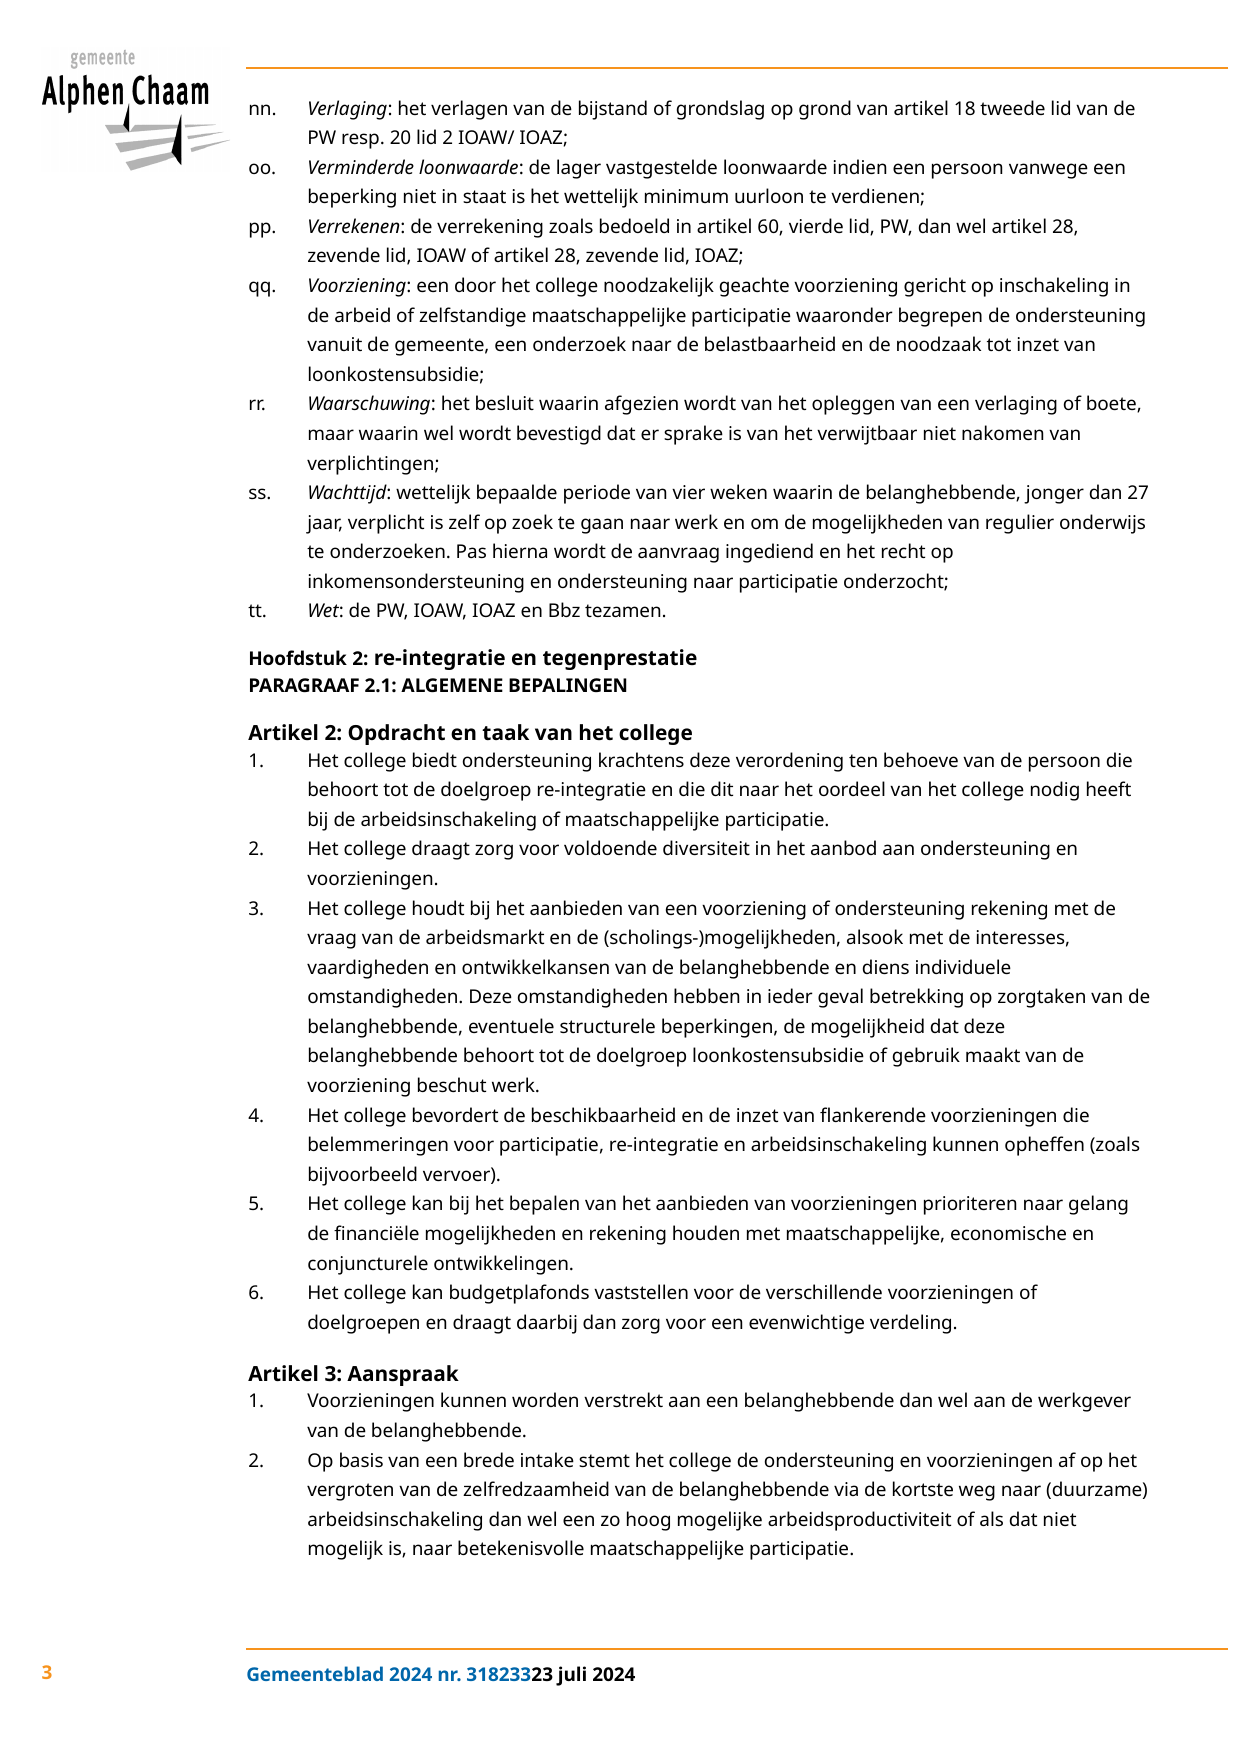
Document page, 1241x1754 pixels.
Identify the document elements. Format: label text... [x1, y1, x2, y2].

list Verlaging: het verlagen van de bijstand of grondslag op grond van artikel 18 tweede lid van de PW resp. 20 lid 2 IOAW/ IOAZ; [248, 95, 1152, 150]
text PARAGRAAF 2.1: ALGEMENE BEPALINGEN [248, 672, 1152, 697]
list Het college bevordert de beschikbaarheid en de inzet van flankerende voorzieningen die belemmeringen voor participatie, re-integratie en arbeidsinschakeling kunnen opheffen (zoals bijvoorbeeld vervoer). [248, 1102, 1152, 1187]
text Hoofdstuk 2: re-integratie en tegenprestatie [248, 643, 1152, 672]
list Het college kan budgetplafonds vaststellen voor de verschillende voorzieningen of doelgroepen en draagt daarbij dan zorg voor een evenwichtige verdeling. [248, 1279, 1152, 1334]
list Verrekenen: de verrekening zoals bedoeld in artikel 60, vierde lid, PW, dan wel artikel 28, zevende lid, IOAW of artikel 28, zevende lid, IOAZ; [248, 213, 1152, 268]
list Het college houdt bij het aanbieden van een voorziening of ondersteuning rekening met de vraag van de arbeidsmarkt en de (scholings-)mogelijkheden, alsook met de interesses, vaardigheden en ontwikkelkansen van de belanghebbende en diens individuele omstandigheden. Deze omstandigheden hebben in ieder geval betrekking op zorgtaken van de belanghebbende, eventuele structurele beperkingen, de mogelijkheid dat deze belanghebbende behoort tot de doelgroep loonkostensubsidie of gebruik maakt van de voorziening beschut werk. [248, 895, 1152, 1098]
list Wet: de PW, IOAW, IOAZ en Bbz tezamen. [248, 598, 1152, 623]
list Het college kan bij het bepalen van het aanbieden van voorzieningen prioriteren naar gelang de financiële mogelijkheden en rekening houden met maatschappelijke, economische en conjuncturele ontwikkelingen. [248, 1191, 1152, 1275]
list Voorziening: een door het college noodzakelijk geachte voorziening gericht op inschakeling in de arbeid of zelfstandige maatschappelijke participatie waaronder begrepen de ondersteuning vanuit de gemeente, een onderzoek naar de belastbaarheid en de noodzaak tot inzet van loonkostensubsidie; [248, 272, 1152, 387]
list Het college draagt zorg voor voldoende diversiteit in het aanbod aan ondersteuning en voorzieningen. [248, 836, 1152, 891]
list Op basis van een brede intake stemt het college de ondersteuning en voorzieningen af op het vergroten van de zelfredzaamheid van de belanghebbende via de kortste weg naar (duurzame) arbeidsinschakeling dan wel een zo hoog mogelijke arbeidsproductiviteit of als dat niet mogelijk is, naar betekenisvolle maatschappelijke participatie. [248, 1447, 1152, 1561]
list Het college biedt ondersteuning krachtens deze verordening ten behoeve van de persoon die behoort tot de doelgroep re-integratie en die dit naar het oordeel van het college nodig heeft bij de arbeidsinschakeling of maatschappelijke participatie. [248, 747, 1152, 832]
list Wachttijd: wettelijk bepaalde periode van vier weken waarin de belanghebbende, jonger dan 27 jaar, verplicht is zelf op zoek te gaan naar werk en om de mogelijkheden van regulier onderwijs te onderzoeken. Pas hierna wordt de aanvraag ingediend en het recht op inkomensondersteuning en ondersteuning naar participatie onderzocht; [248, 479, 1152, 594]
text Artikel 2: Opdracht en taak van het college [248, 718, 1152, 747]
text Artikel 3: Aanspraak [248, 1359, 1152, 1388]
picture [41, 47, 231, 172]
list Verminderde loonwaarde: de lager vastgestelde loonwaarde indien een persoon vanwege een beperking niet in staat is het wettelijk minimum uurloon te verdienen; [248, 154, 1152, 209]
list Waarschuwing: het besluit waarin afgezien wordt van het opleggen van een verlaging of boete, maar waarin wel wordt bevestigd dat er sprake is van het verwijtbaar niet nakomen van verplichtingen; [248, 391, 1152, 476]
list Voorzieningen kunnen worden verstrekt aan een belanghebbende dan wel aan de werkgever van de belanghebbende. [248, 1388, 1152, 1443]
